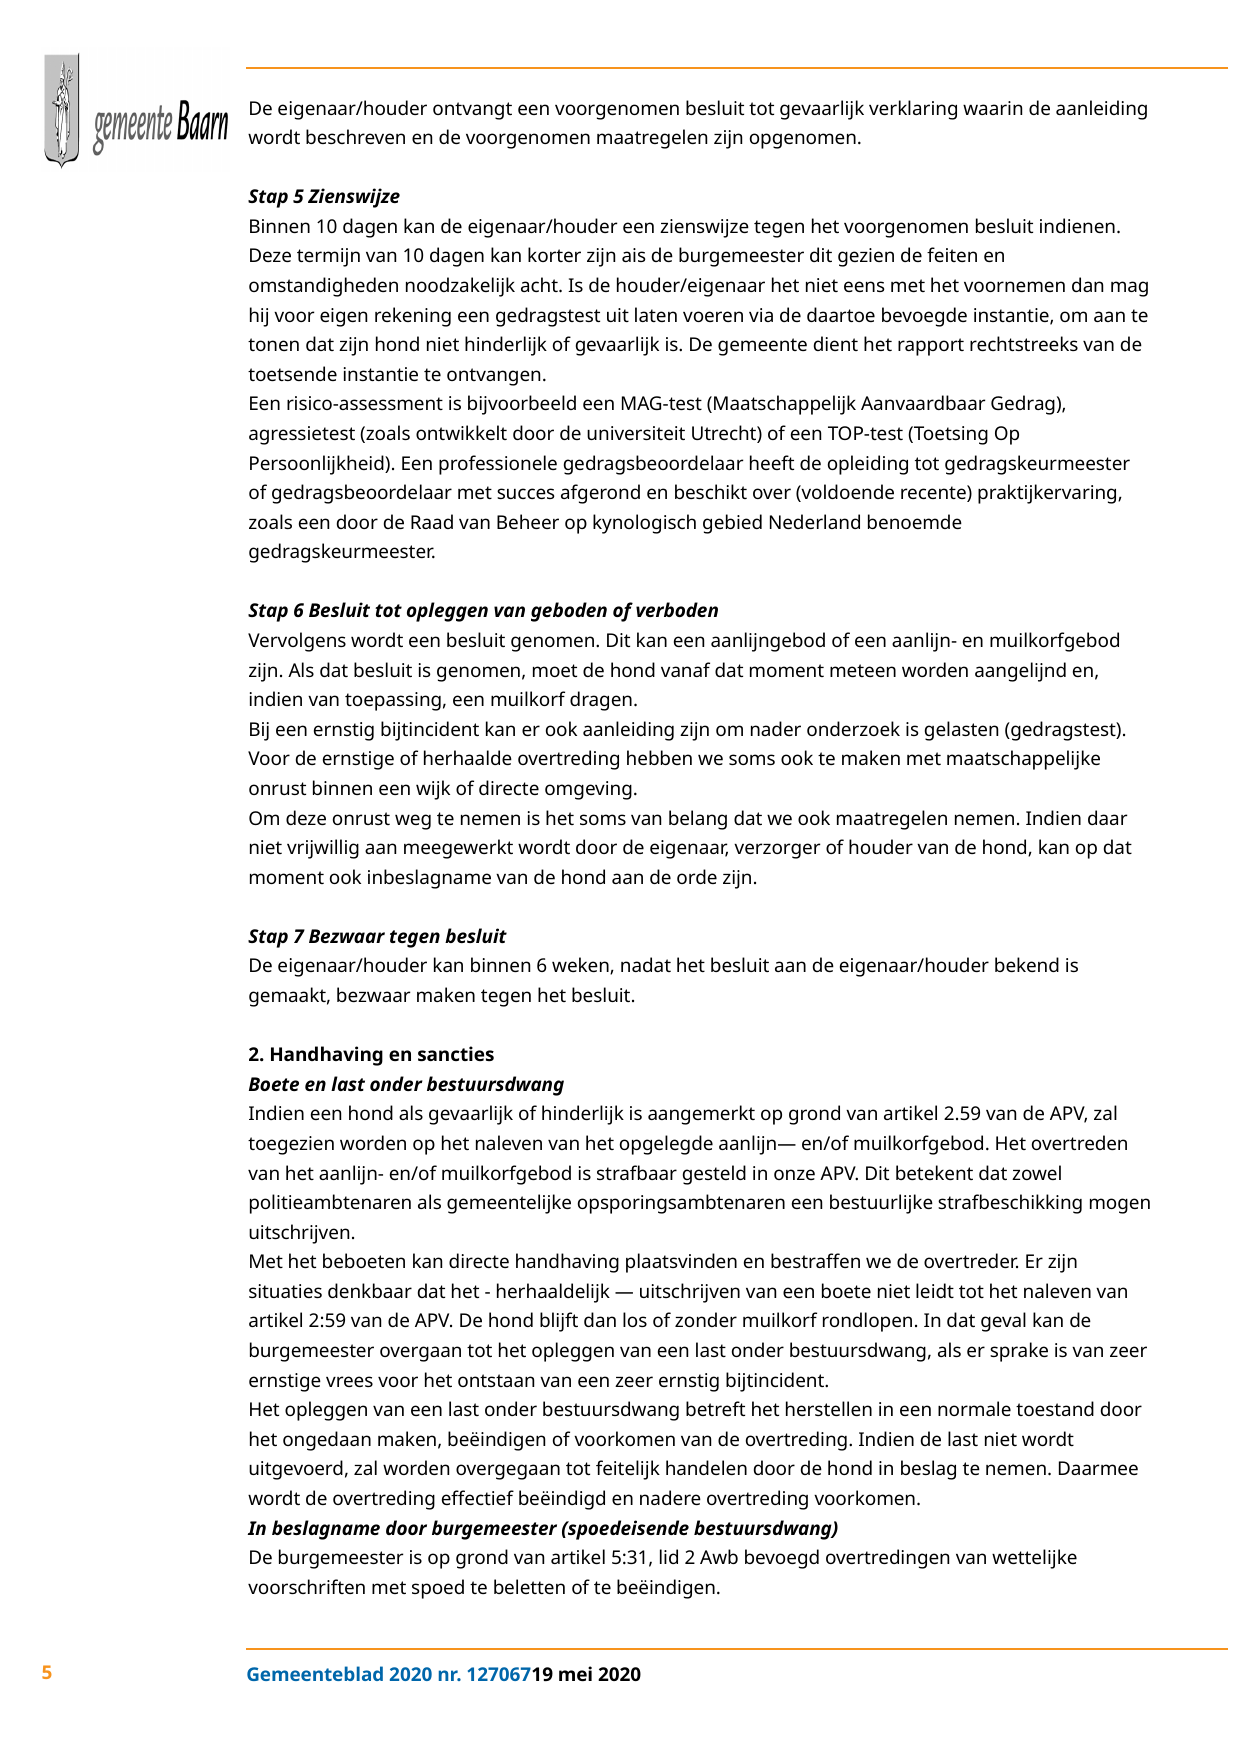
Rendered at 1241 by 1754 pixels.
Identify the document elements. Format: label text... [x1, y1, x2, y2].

text Deze termijn van 10 dagen kan korter zijn ais de burgemeester dit gezien de feiten en omstandigheden noodzakelijk acht. Is de houder/eigenaar het niet eens met het voornemen dan mag hij voor eigen rekening een gedragstest uit laten voeren via de daartoe bevoegde instantie, om aan te tonen dat zijn hond niet hinderlijk of gevaarlijk is. De gemeente dient het rapport rechtstreeks van de toetsende instantie te ontvangen. [248, 243, 1152, 387]
text Vervolgens wordt een besluit genomen. Dit kan een aanlijngebod of een aanlijn- en muilkorfgebod zijn. Als dat besluit is genomen, moet de hond vanaf dat moment meteen worden aangelijnd en, indien van toepassing, een muilkorf dragen. [248, 627, 1152, 712]
text Het opleggen van een last onder bestuursdwang betreft het herstellen in een normale toestand door het ongedaan maken, beëindigen of voorkomen van de overtreding. Indien de last niet wordt uitgevoerd, zal worden overgegaan tot feitelijk handelen door de hond in beslag te nemen. Daarmee wordt de overtreding effectief beëindigd en nadere overtreding voorkomen. [248, 1396, 1152, 1511]
text De eigenaar/houder kan binnen 6 weken, nadat het besluit aan de eigenaar/houder bekend is gemaakt, bezwaar maken tegen het besluit. [248, 953, 1152, 1008]
text voorschriften met spoed te beletten of te beëindigen. [248, 1574, 1152, 1600]
text Een risico-assessment is bijvoorbeeld een MAG-test (Maatschappelijk Aanvaardbaar Gedrag), agressietest (zoals ontwikkelt door de universiteit Utrecht) of een TOP-test (Toetsing Op Persoonlijkheid). Een professionele gedragsbeoordelaar heeft de opleiding tot gedragskeurmeester of gedragsbeoordelaar met succes afgerond en beschikt over (voldoende recente) praktijkervaring, zoals een door de Raad van Beheer op kynologisch gebied Nederland benoemde gedragskeurmeester. [248, 391, 1152, 564]
text Indien een hond als gevaarlijk of hinderlijk is aangemerkt op grond van artikel 2.59 van de APV, zal toegezien worden op het naleven van het opgelegde aanlijn— en/of muilkorfgebod. Het overtreden van het aanlijn- en/of muilkorfgebod is strafbaar gesteld in onze APV. Dit betekent dat zowel politieambtenaren als gemeentelijke opsporingsambtenaren een bestuurlijke strafbeschikking mogen uitschrijven. [248, 1101, 1152, 1245]
text Stap 6 Besluit tot opleggen van geboden of verboden [248, 598, 1152, 623]
text Bij een ernstig bijtincident kan er ook aanleiding zijn om nader onderzoek is gelasten (gedragstest). [248, 716, 1152, 742]
text Boete en last onder bestuursdwang [248, 1071, 1152, 1097]
text Met het beboeten kan directe handhaving plaatsvinden en bestraffen we de overtreder. Er zijn situaties denkbaar dat het - herhaaldelijk — uitschrijven van een boete niet leidt tot het naleven van artikel 2:59 van de APV. De hond blijft dan los of zonder muilkorf rondlopen. In dat geval kan de burgemeester overgaan tot het opleggen van een last onder bestuursdwang, als er sprake is van zeer ernstige vrees voor het ontstaan van een zeer ernstig bijtincident. [248, 1248, 1152, 1393]
text Binnen 10 dagen kan de eigenaar/houder een zienswijze tegen het voorgenomen besluit indienen. [248, 213, 1152, 239]
text Stap 7 Bezwaar tegen besluit [248, 923, 1152, 949]
text De eigenaar/houder ontvangt een voorgenomen besluit tot gevaarlijk verklaring waarin de aanleiding wordt beschreven en de voorgenomen maatregelen zijn opgenomen. [248, 95, 1152, 150]
text In beslagname door burgemeester (spoedeisende bestuursdwang) [248, 1515, 1152, 1541]
text De burgemeester is op grond van artikel 5:31, lid 2 Awb bevoegd overtredingen van wettelijke [248, 1544, 1152, 1570]
text 2. Handhaving en sancties [248, 1041, 1152, 1067]
picture [41, 47, 231, 172]
text Voor de ernstige of herhaalde overtreding hebben we soms ook te maken met maatschappelijke onrust binnen een wijk of directe omgeving. [248, 746, 1152, 801]
text Om deze onrust weg te nemen is het soms van belang dat we ook maatregelen nemen. Indien daar niet vrijwillig aan meegewerkt wordt door de eigenaar, verzorger of houder van de hond, kan op dat moment ook inbeslagname van de hond aan de orde zijn. [248, 805, 1152, 890]
text Stap 5 Zienswijze [248, 183, 1152, 209]
